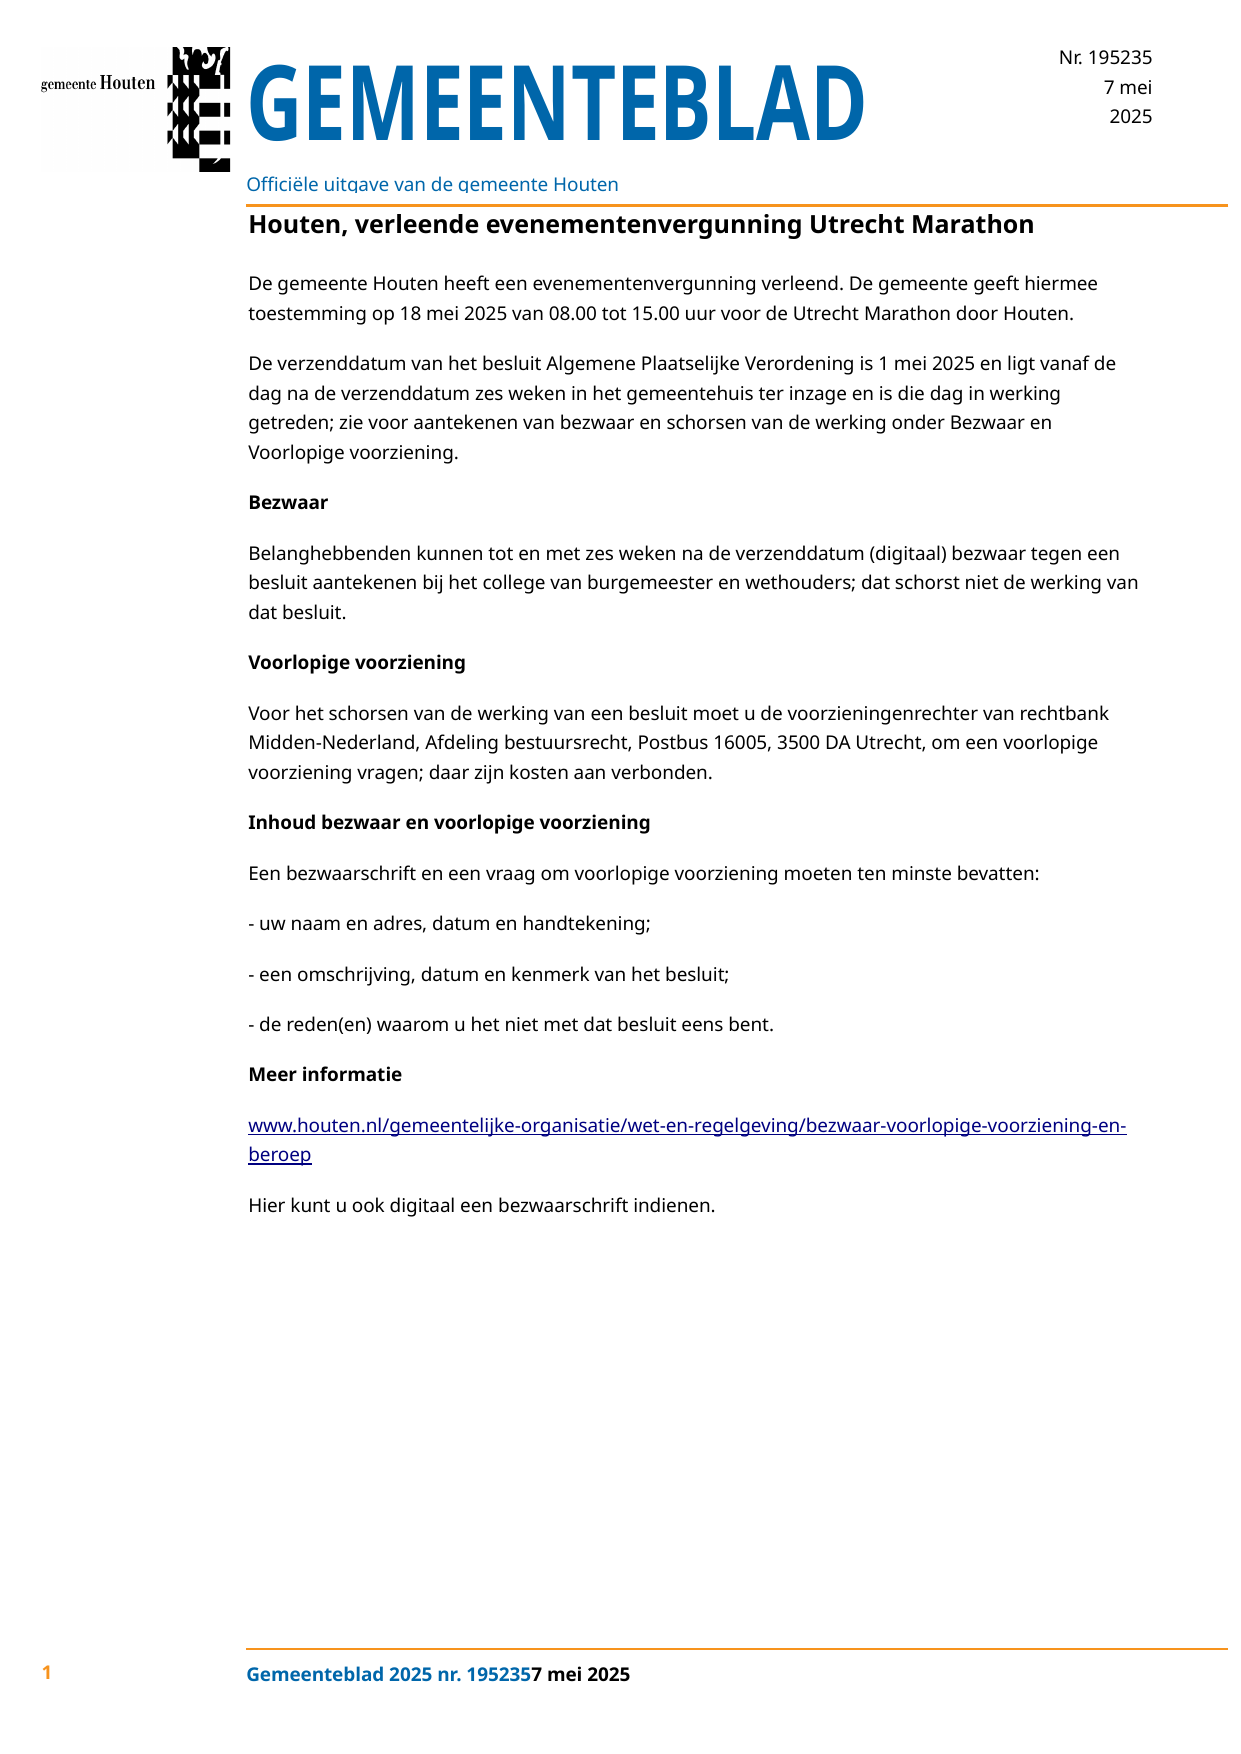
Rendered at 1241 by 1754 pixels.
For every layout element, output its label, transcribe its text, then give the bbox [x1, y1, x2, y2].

text - een omschrijving, datum en kenmerk van het besluit; [248, 961, 1152, 986]
text Voorlopige voorziening [248, 649, 1152, 675]
picture [41, 47, 231, 172]
text - de reden(en) waarom u het niet met dat besluit eens bent. [248, 1011, 1152, 1037]
text Belanghebbenden kunnen tot en met zes weken na de verzenddatum (digitaal) bezwaar tegen een besluit aantekenen bij het college van burgemeester en wethouders; dat schorst niet de werking van dat besluit. [248, 540, 1152, 625]
text De verzenddatum van het besluit Algemene Plaatselijke Verordening is 1 mei 2025 en ligt vanaf de dag na de verzenddatum zes weken in het gemeentehuis ter inzage en is die dag in werking getreden; zie voor aantekenen van bezwaar en schorsen van de werking onder Bezwaar en Voorlopige voorziening. [248, 350, 1152, 465]
text Hier kunt u ook digitaal een bezwaarschrift indienen. [248, 1192, 1152, 1218]
text Inhoud bezwaar en voorlopige voorziening [248, 809, 1152, 835]
text Meer informatie [248, 1062, 1152, 1087]
text Houten, verleende evenementenvergunning Utrecht Marathon [248, 207, 1152, 241]
text - uw naam en adres, datum en handtekening; [248, 910, 1152, 936]
text De gemeente Houten heeft een evenementenvergunning verleend. De gemeente geeft hiermee toestemming op 18 mei 2025 van 08.00 tot 15.00 uur voor de Utrecht Marathon door Houten. [248, 270, 1152, 326]
text Bezwaar [248, 489, 1152, 515]
text Voor het schorsen van de werking van een besluit moet u de voorzieningenrechter van rechtbank Midden-Nederland, Afdeling bestuursrecht, Postbus 16005, 3500 DA Utrecht, om een voorlopige voorziening vragen; daar zijn kosten aan verbonden. [248, 700, 1152, 785]
text www.houten.nl/gemeentelijke-organisatie/wet-en-regelgeving/bezwaar-voorlopige-voorziening-en-beroep [248, 1112, 1152, 1167]
text Een bezwaarschrift en een vraag om voorlopige voorziening moeten ten minste bevatten: [248, 860, 1152, 886]
